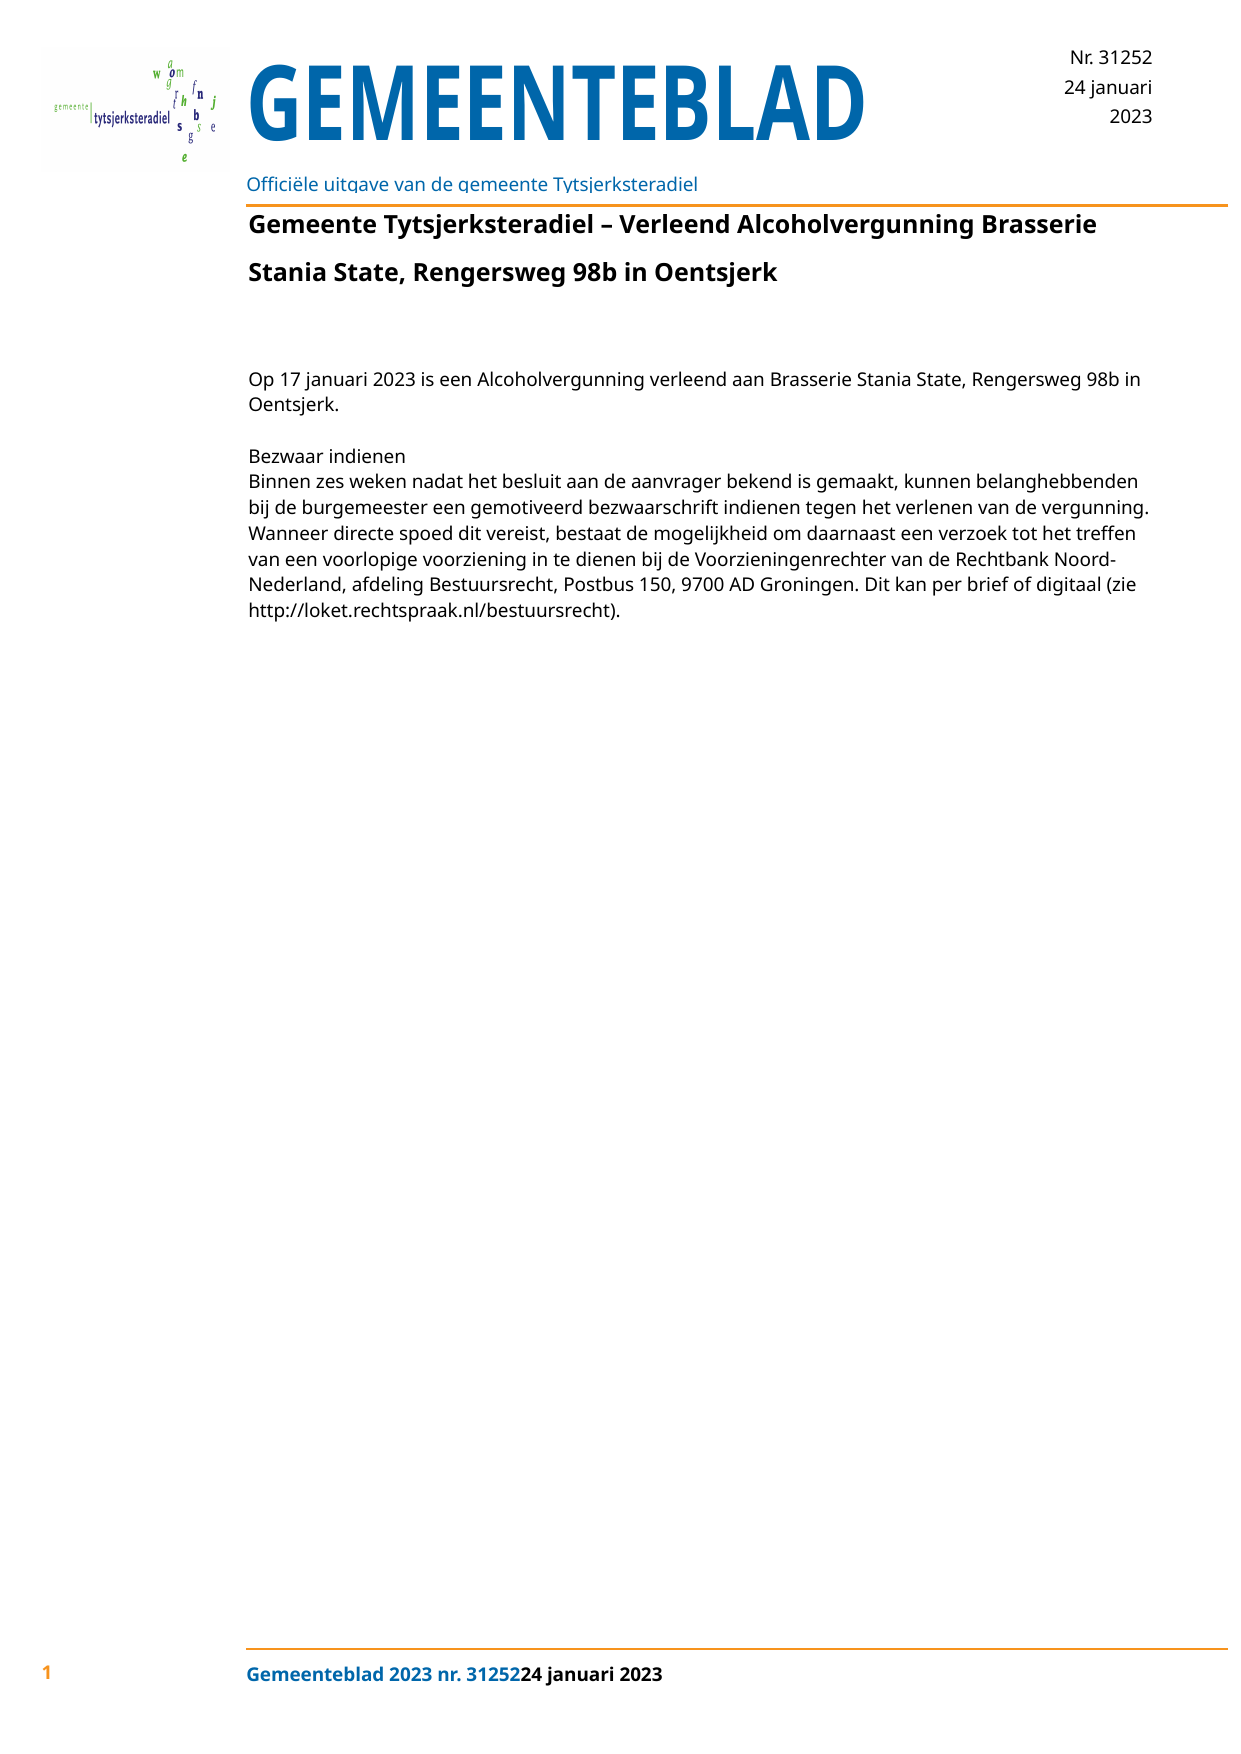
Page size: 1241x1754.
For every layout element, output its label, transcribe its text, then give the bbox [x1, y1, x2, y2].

text Op 17 januari 2023 is een Alcoholvergunning verleend aan Brasserie Stania State, Rengersweg 98b in Oentsjerk. [248, 366, 1152, 417]
text Bezwaar indienen [248, 443, 1152, 469]
text Gemeente Tytsjerksteradiel – Verleend Alcoholvergunning Brasserie Stania State, Rengersweg 98b in Oentsjerk [248, 207, 1152, 288]
text Binnen zes weken nadat het besluit aan de aanvrager bekend is gemaakt, kunnen belanghebbenden bij de burgemeester een gemotiveerd bezwaarschrift indienen tegen het verlenen van de vergunning. Wanneer directe spoed dit vereist, bestaat de mogelijkheid om daarnaast een verzoek tot het treffen van een voorlopige voorziening in te dienen bij de Voorzieningenrechter van de Rechtbank Noord-Nederland, afdeling Bestuursrecht, Postbus 150, 9700 AD Groningen. Dit kan per brief of digitaal (zie http://loket.rechtspraak.nl/bestuursrecht). [248, 469, 1152, 623]
picture [41, 47, 231, 172]
